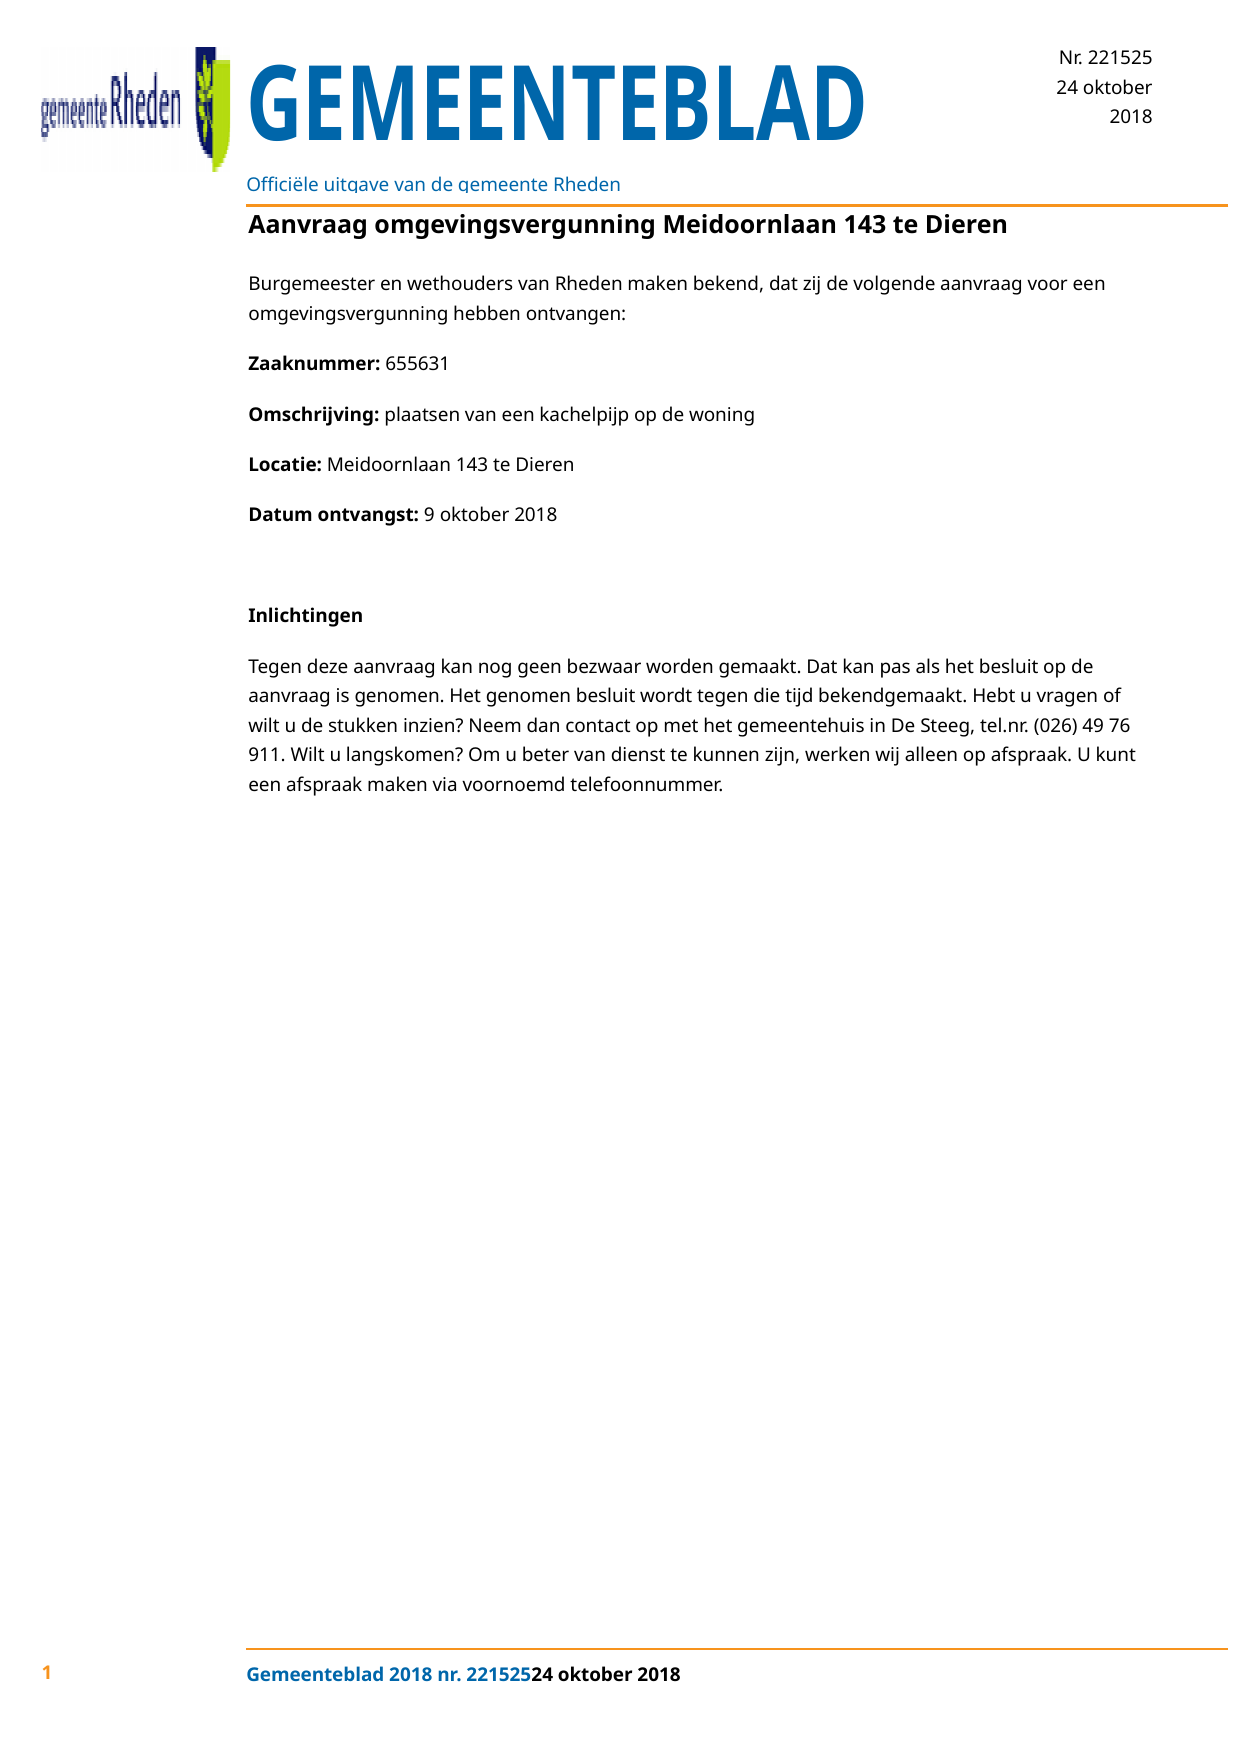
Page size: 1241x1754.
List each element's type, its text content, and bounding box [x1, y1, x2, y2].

text Datum ontvangst: 9 oktober 2018 [248, 502, 1152, 527]
text Burgemeester en wethouders van Rheden maken bekend, dat zij de volgende aanvraag voor een omgevingsvergunning hebben ontvangen: [248, 270, 1152, 326]
text Inlichtingen [248, 602, 1152, 628]
text Zaaknummer: 655631 [248, 350, 1152, 376]
text Tegen deze aanvraag kan nog geen bezwaar worden gemaakt. Dat kan pas als het besluit op de aanvraag is genomen. Het genomen besluit wordt tegen die tijd bekendgemaakt. Hebt u vragen of wilt u de stukken inzien? Neem dan contact op met het gemeentehuis in De Steeg, tel.nr. (026) 49 76 911. Wilt u langskomen? Om u beter van dienst te kunnen zijn, werken wij alleen op afspraak. U kunt een afspraak maken via voornoemd telefoonnummer. [248, 653, 1152, 797]
picture [41, 47, 231, 172]
text Aanvraag omgevingsvergunning Meidoornlaan 143 te Dieren [248, 207, 1152, 241]
text Omschrijving: plaatsen van een kachelpijp op de woning [248, 401, 1152, 426]
text Locatie: Meidoornlaan 143 te Dieren [248, 451, 1152, 477]
